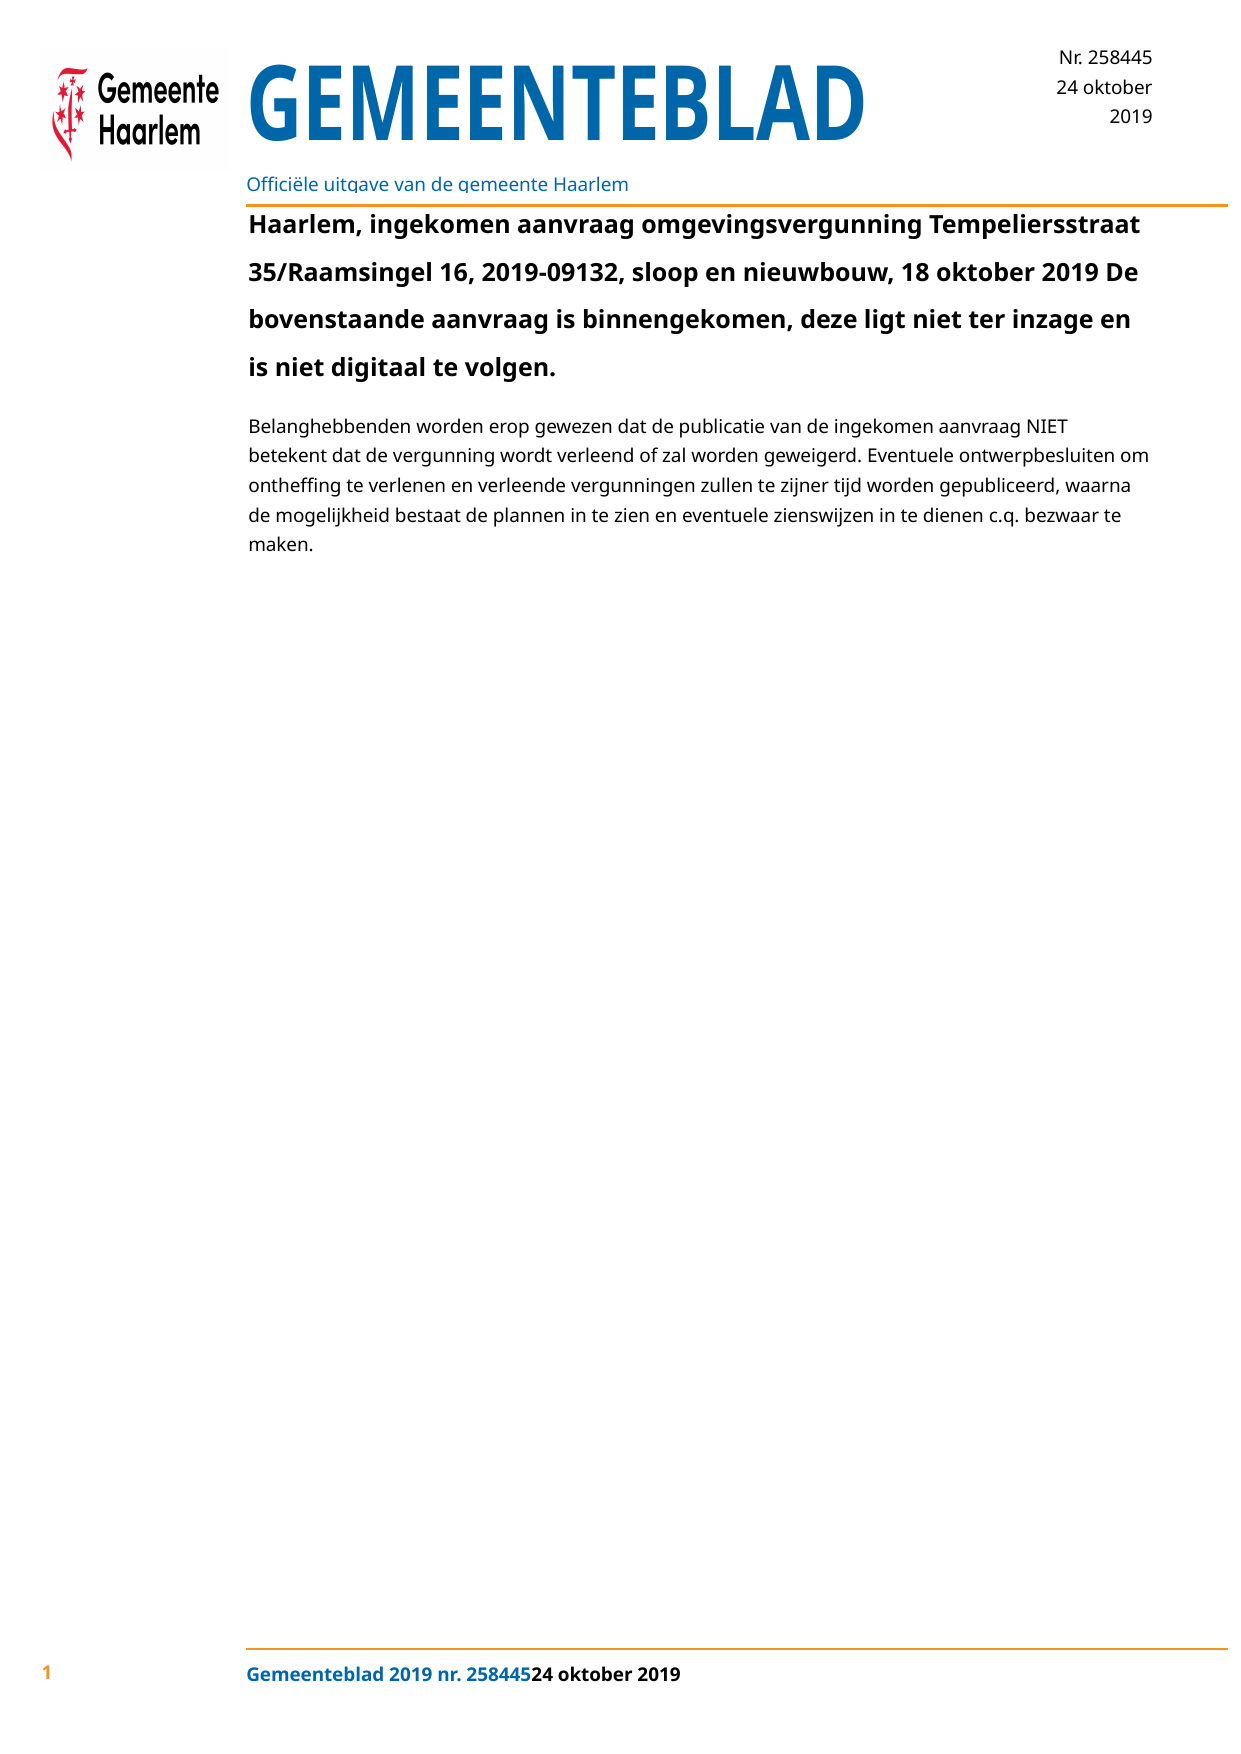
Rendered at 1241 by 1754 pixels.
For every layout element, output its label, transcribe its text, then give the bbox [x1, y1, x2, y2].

text Belanghebbenden worden erop gewezen dat de publicatie van de ingekomen aanvraag NIET betekent dat de vergunning wordt verleend of zal worden geweigerd. Eventuele ontwerpbesluiten om ontheffing te verlenen en verleende vergunningen zullen te zijner tijd worden gepubliceerd, waarna de mogelijkheid bestaat de plannen in te zien en eventuele zienswijzen in te dienen c.q. bezwaar te maken. [248, 413, 1152, 557]
picture [41, 47, 231, 172]
text Haarlem, ingekomen aanvraag omgevingsvergunning Tempeliersstraat 35/Raamsingel 16, 2019-09132, sloop en nieuwbouw, 18 oktober 2019 De bovenstaande aanvraag is binnengekomen, deze ligt niet ter inzage en is niet digitaal te volgen. [248, 207, 1152, 384]
